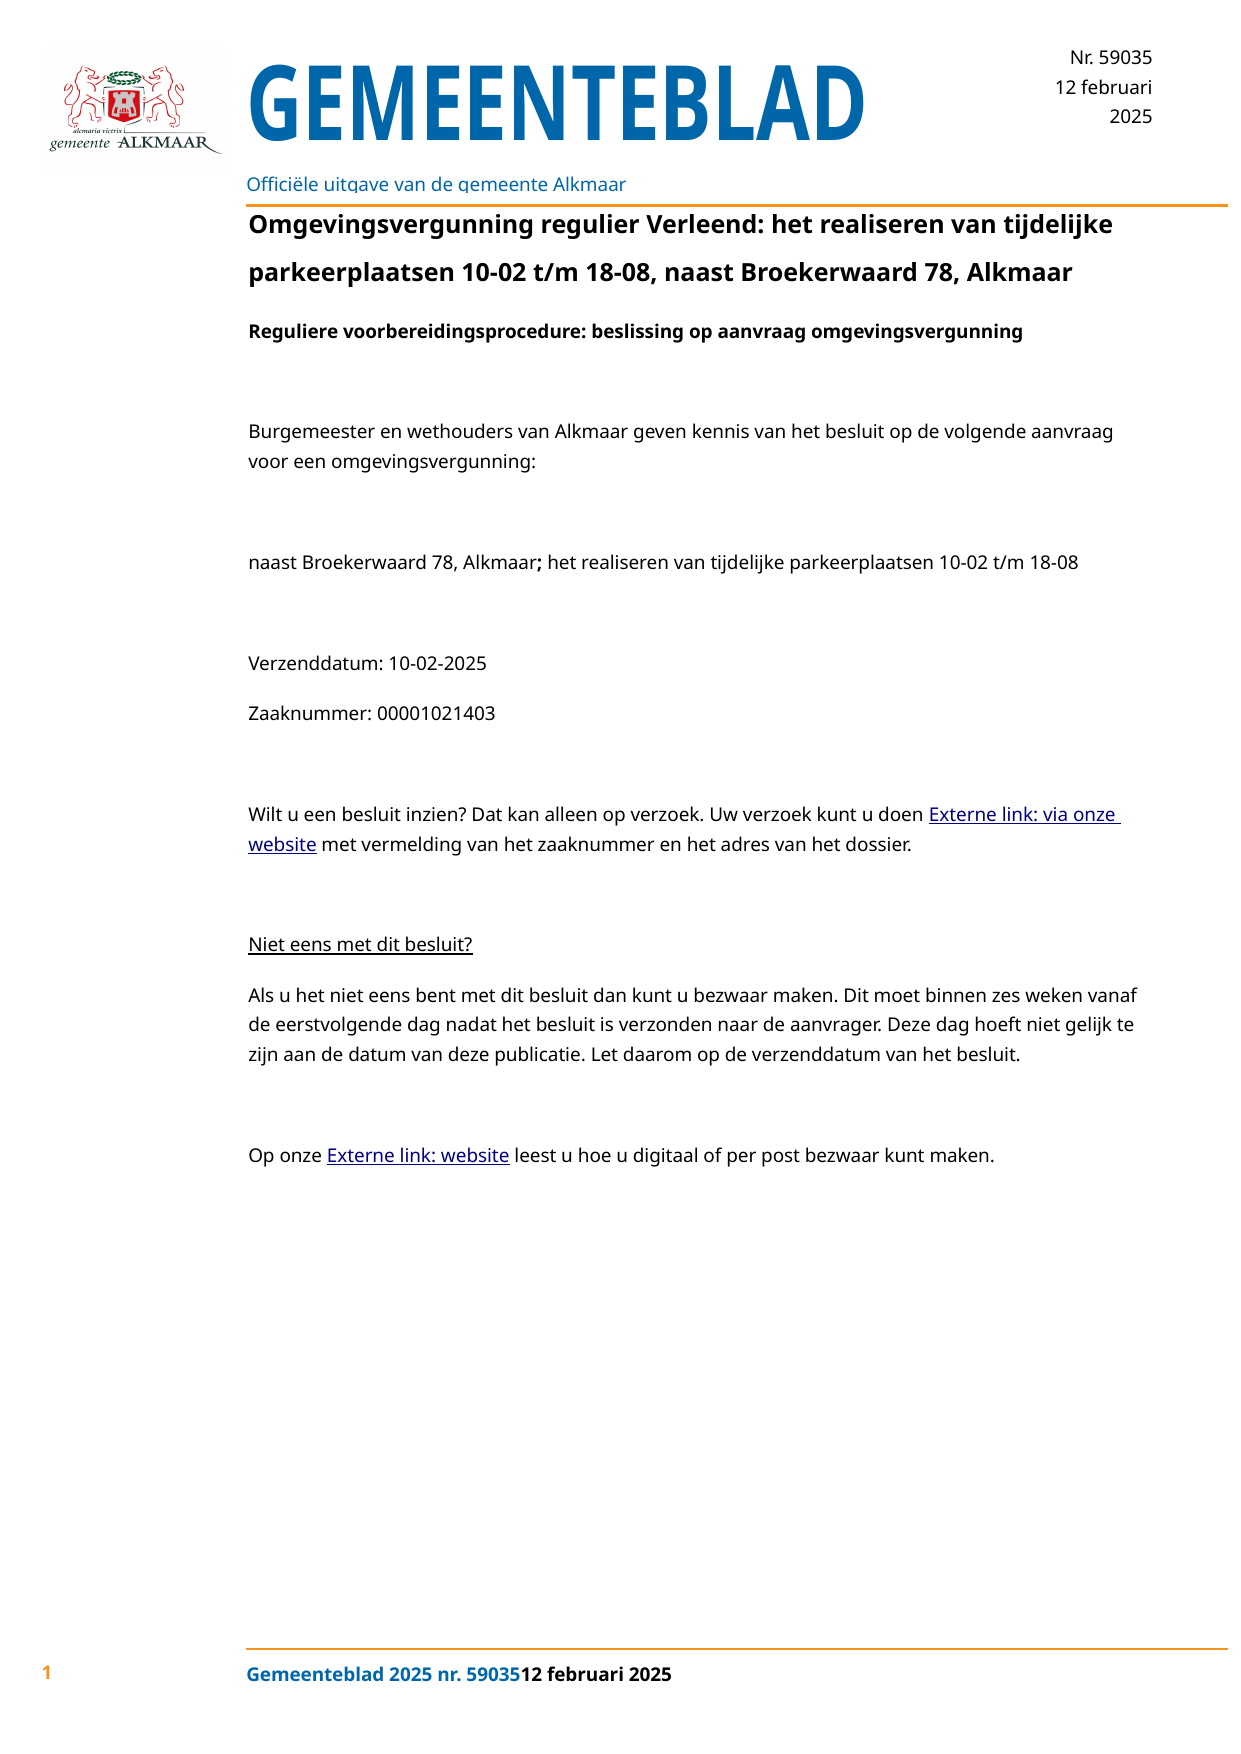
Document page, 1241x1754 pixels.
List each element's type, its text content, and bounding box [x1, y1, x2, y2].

text Reguliere voorbereidingsprocedure: beslissing op aanvraag omgevingsvergunning [248, 318, 1152, 344]
text Op onze Externe link: website leest u hoe u digitaal of per post bezwaar kunt maken. [248, 1142, 1152, 1168]
text naast Broekerwaard 78, Alkmaar; het realiseren van tijdelijke parkeerplaatsen 10-02 t/m 18-08 [248, 549, 1152, 575]
text Niet eens met dit besluit? [248, 932, 1152, 957]
text Zaaknummer: 00001021403 [248, 700, 1152, 726]
text Als u het niet eens bent met dit besluit dan kunt u bezwaar maken. Dit moet binnen zes weken vanaf de eerstvolgende dag nadat het besluit is verzonden naar de aanvrager. Deze dag hoeft niet gelijk te zijn aan de datum van deze publicatie. Let daarom op de verzenddatum van het besluit. [248, 982, 1152, 1067]
text Verzenddatum: 10-02-2025 [248, 650, 1152, 676]
text Burgemeester en wethouders van Alkmaar geven kennis van het besluit op de volgende aanvraag voor een omgevingsvergunning: [248, 419, 1152, 474]
text Omgevingsvergunning regulier Verleend: het realiseren van tijdelijke parkeerplaatsen 10-02 t/m 18-08, naast Broekerwaard 78, Alkmaar [248, 207, 1152, 288]
picture [41, 47, 231, 172]
text Wilt u een besluit inzien? Dat kan alleen op verzoek. Uw verzoek kunt u doen Externe link: via onze website met vermelding van het zaaknummer en het adres van het dossier. [248, 801, 1152, 857]
